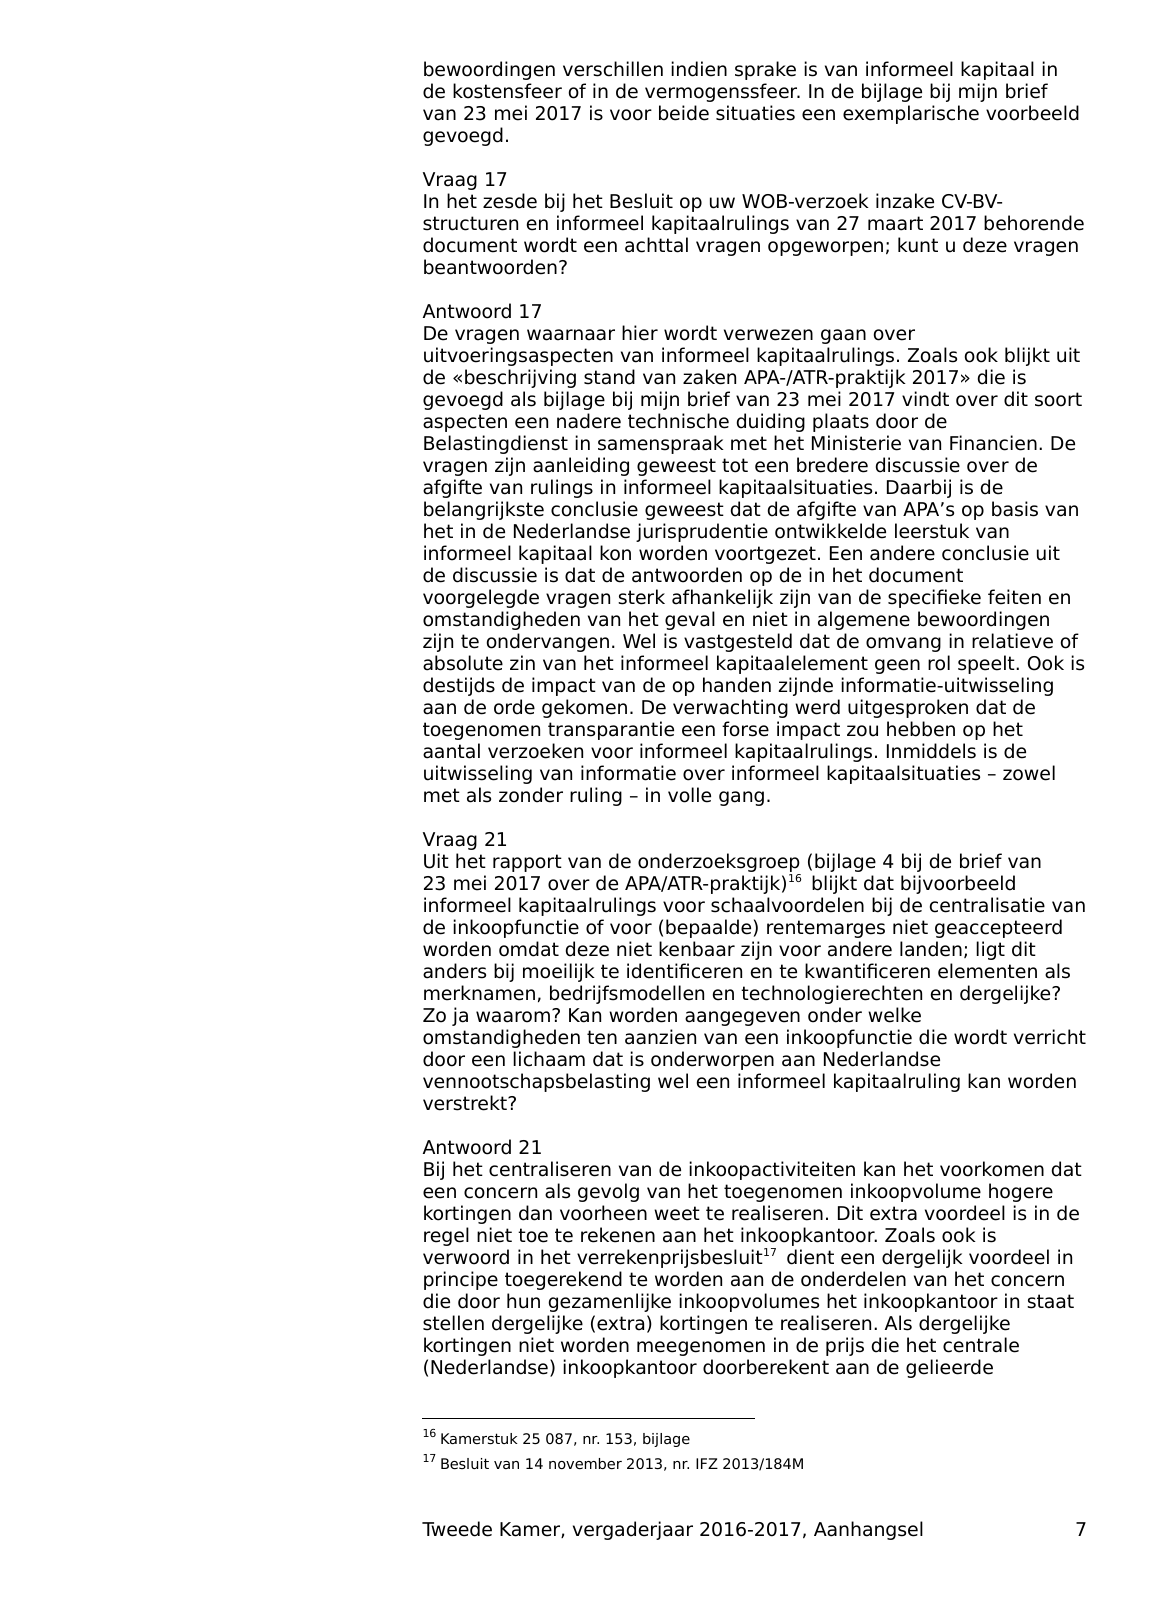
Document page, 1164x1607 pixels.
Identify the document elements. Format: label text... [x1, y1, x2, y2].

text Vraag 21 [422, 829, 1087, 851]
text Bij het centraliseren van de inkoopactiviteiten kan het voorkomen dat een concern als gevolg van het toegenomen inkoopvolume hogere kortingen dan voorheen weet te realiseren. Dit extra voordeel is in de regel niet toe te rekenen aan het inkoopkantoor. Zoals ook is verwoord in het verrekenprijsbesluit dient een dergelijk voordeel in principe toegerekend te worden aan de onderdelen van het concern die door hun gezamenlijke inkoopvolumes het inkoopkantoor in staat stellen dergelijke (extra) kortingen te realiseren. Als dergelijke kortingen niet worden meegenomen in de prijs die het centrale (Nederlandse) inkoopkantoor doorberekent aan de gelieerde [422, 1159, 1087, 1379]
text Antwoord 17 [422, 301, 1087, 323]
text Vraag 17 [422, 169, 1087, 191]
text In het zesde bij het Besluit op uw WOB-verzoek inzake CV-BV-structuren en informeel kapitaalrulings van 27 maart 2017 behorende document wordt een achttal vragen opgeworpen; kunt u deze vragen beantwoorden? [422, 191, 1087, 279]
text Besluit van 14 november 2013, nr. IFZ 2013/184M [422, 1452, 1087, 1474]
text bewoordingen verschillen indien sprake is van informeel kapitaal in de kostensfeer of in de vermogenssfeer. In de bijlage bij mijn brief van 23 mei 2017 is voor beide situaties een exemplarische voorbeeld gevoegd. [422, 59, 1087, 147]
text Antwoord 21 [422, 1137, 1087, 1159]
text Kamerstuk 25 087, nr. 153, bijlage [422, 1427, 1087, 1449]
text Uit het rapport van de onderzoeksgroep (bijlage 4 bij de brief van 23 mei 2017 over de APA/ATR-praktijk) blijkt dat bijvoorbeeld informeel kapitaalrulings voor schaalvoordelen bij de centralisatie van de inkoopfunctie of voor (bepaalde) rentemarges niet geaccepteerd worden omdat deze niet kenbaar zijn voor andere landen; ligt dit anders bij moeilijk te identificeren en te kwantificeren elementen als merknamen, bedrijfsmodellen en technologierechten en dergelijke? Zo ja waarom? Kan worden aangegeven onder welke omstandigheden ten aanzien van een inkoopfunctie die wordt verricht door een lichaam dat is onderworpen aan Nederlandse vennootschapsbelasting wel een informeel kapitaalruling kan worden verstrekt? [422, 851, 1087, 1115]
text De vragen waarnaar hier wordt verwezen gaan over uitvoeringsaspecten van informeel kapitaalrulings. Zoals ook blijkt uit de «beschrijving stand van zaken APA-/ATR-praktijk 2017» die is gevoegd als bijlage bij mijn brief van 23 mei 2017 vindt over dit soort aspecten een nadere technische duiding plaats door de Belastingdienst in samenspraak met het Ministerie van Financien. De vragen zijn aanleiding geweest tot een bredere discussie over de afgifte van rulings in informeel kapitaalsituaties. Daarbij is de belangrijkste conclusie geweest dat de afgifte van APA’s op basis van het in de Nederlandse jurisprudentie ontwikkelde leerstuk van informeel kapitaal kon worden voortgezet. Een andere conclusie uit de discussie is dat de antwoorden op de in het document voorgelegde vragen sterk afhankelijk zijn van de specifieke feiten en omstandigheden van het geval en niet in algemene bewoordingen zijn te ondervangen. Wel is vastgesteld dat de omvang in relatieve of absolute zin van het informeel kapitaalelement geen rol speelt. Ook is destijds de impact van de op handen zijnde informatie-uitwisseling aan de orde gekomen. De verwachting werd uitgesproken dat de toegenomen transparantie een forse impact zou hebben op het aantal verzoeken voor informeel kapitaalrulings. Inmiddels is de uitwisseling van informatie over informeel kapitaalsituaties – zowel met als zonder ruling – in volle gang. [422, 323, 1087, 807]
